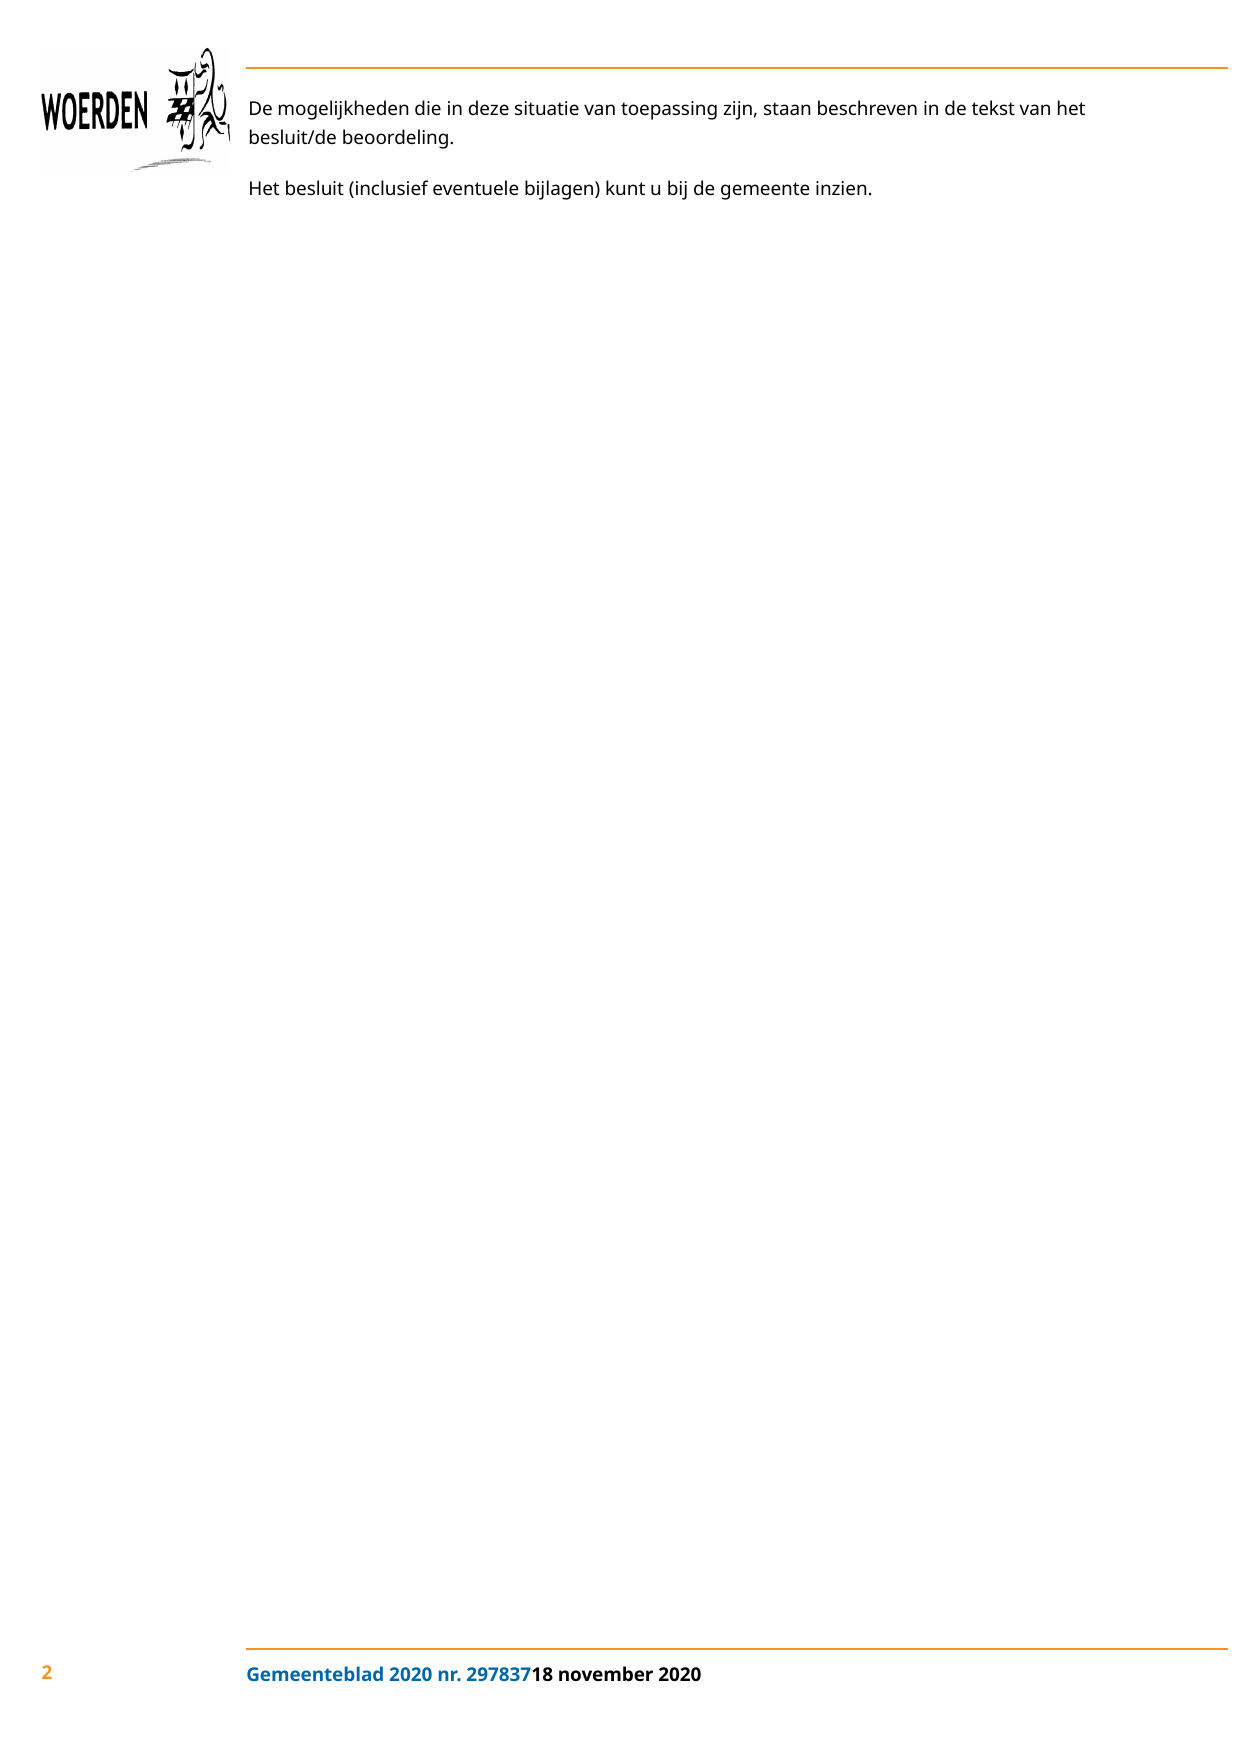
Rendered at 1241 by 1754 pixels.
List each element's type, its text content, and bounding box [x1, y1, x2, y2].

picture [41, 47, 231, 172]
text Het besluit (inclusief eventuele bijlagen) kunt u bij de gemeente inzien. [248, 175, 1152, 201]
text De mogelijkheden die in deze situatie van toepassing zijn, staan beschreven in de tekst van het besluit/de beoordeling. [248, 95, 1152, 150]
